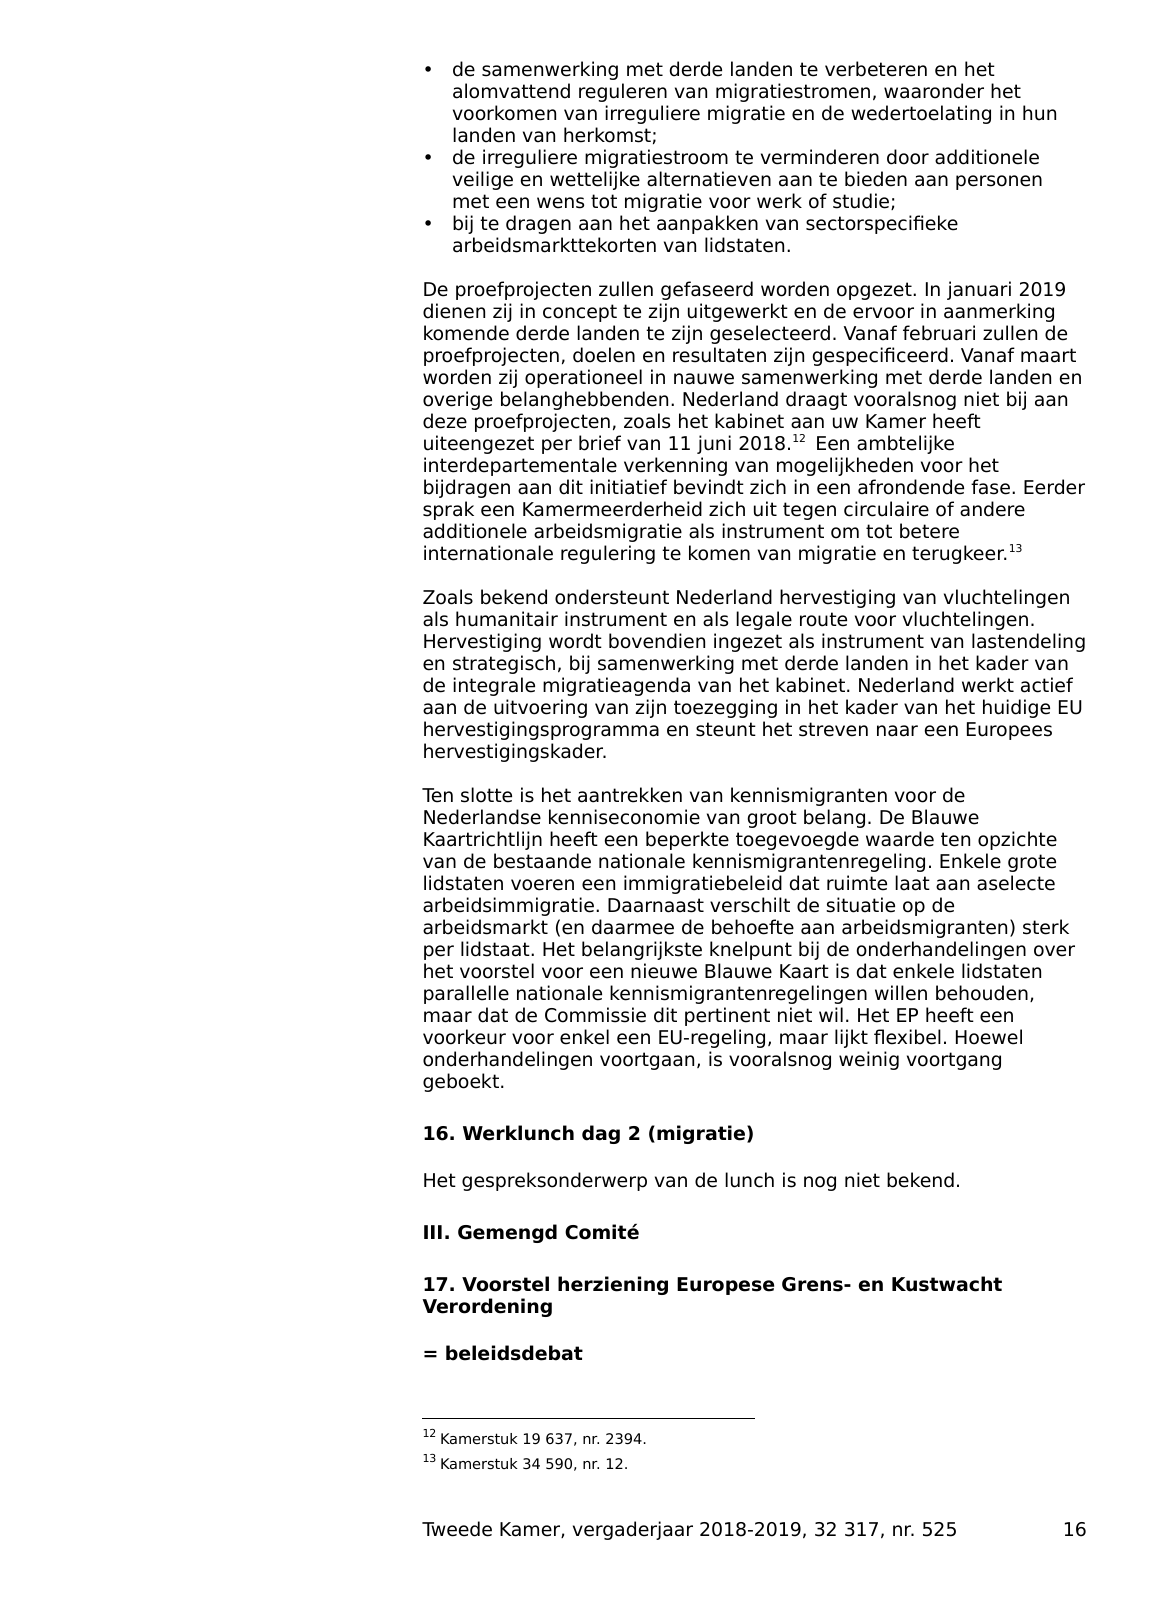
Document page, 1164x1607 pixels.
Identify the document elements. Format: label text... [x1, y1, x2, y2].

text = beleidsdebat [422, 1343, 1087, 1364]
subtitle 17. Voorstel herziening Europese Grens- en Kustwacht Verordening [422, 1274, 1087, 1318]
subtitle 16. Werklunch dag 2 (migratie) [422, 1123, 1087, 1145]
subtitle III. Gemengd Comité [422, 1222, 1087, 1244]
text Kamerstuk 34 590, nr. 12. [422, 1452, 1087, 1474]
text • bij te dragen aan het aanpakken van sectorspecifieke arbeidsmarkttekorten van lidstaten. [422, 213, 1087, 257]
text Kamerstuk 19 637, nr. 2394. [422, 1427, 1087, 1449]
text Het gespreksonderwerp van de lunch is nog niet bekend. [422, 1170, 1087, 1192]
text Zoals bekend ondersteunt Nederland hervestiging van vluchtelingen als humanitair instrument en als legale route voor vluchtelingen. Hervestiging wordt bovendien ingezet als instrument van lastendeling en strategisch, bij samenwerking met derde landen in het kader van de integrale migratieagenda van het kabinet. Nederland werkt actief aan de uitvoering van zijn toezegging in het kader van het huidige EU hervestigingsprogramma en steunt het streven naar een Europees hervestigingskader. [422, 587, 1087, 763]
text Ten slotte is het aantrekken van kennismigranten voor de Nederlandse kenniseconomie van groot belang. De Blauwe Kaartrichtlijn heeft een beperkte toegevoegde waarde ten opzichte van de bestaande nationale kennismigrantenregeling. Enkele grote lidstaten voeren een immigratiebeleid dat ruimte laat aan aselecte arbeidsimmigratie. Daarnaast verschilt de situatie op de arbeidsmarkt (en daarmee de behoefte aan arbeidsmigranten) sterk per lidstaat. Het belangrijkste knelpunt bij de onderhandelingen over het voorstel voor een nieuwe Blauwe Kaart is dat enkele lidstaten parallelle nationale kennismigrantenregelingen willen behouden, maar dat de Commissie dit pertinent niet wil. Het EP heeft een voorkeur voor enkel een EU-regeling, maar lijkt flexibel. Hoewel onderhandelingen voortgaan, is vooralsnog weinig voortgang geboekt. [422, 785, 1087, 1093]
text De proefprojecten zullen gefaseerd worden opgezet. In januari 2019 dienen zij in concept te zijn uitgewerkt en de ervoor in aanmerking komende derde landen te zijn geselecteerd. Vanaf februari zullen de proefprojecten, doelen en resultaten zijn gespecificeerd. Vanaf maart worden zij operationeel in nauwe samenwerking met derde landen en overige belanghebbenden. Nederland draagt vooralsnog niet bij aan deze proefprojecten, zoals het kabinet aan uw Kamer heeft uiteengezet per brief van 11 juni 2018. Een ambtelijke interdepartementale verkenning van mogelijkheden voor het bijdragen aan dit initiatief bevindt zich in een afrondende fase. Eerder sprak een Kamermeerderheid zich uit tegen circulaire of andere additionele arbeidsmigratie als instrument om tot betere internationale regulering te komen van migratie en terugkeer. [422, 279, 1087, 565]
text • de irreguliere migratiestroom te verminderen door additionele veilige en wettelijke alternatieven aan te bieden aan personen met een wens tot migratie voor werk of studie; [422, 147, 1087, 213]
text • de samenwerking met derde landen te verbeteren en het alomvattend reguleren van migratiestromen, waaronder het voorkomen van irreguliere migratie en de wedertoelating in hun landen van herkomst; [422, 59, 1087, 147]
